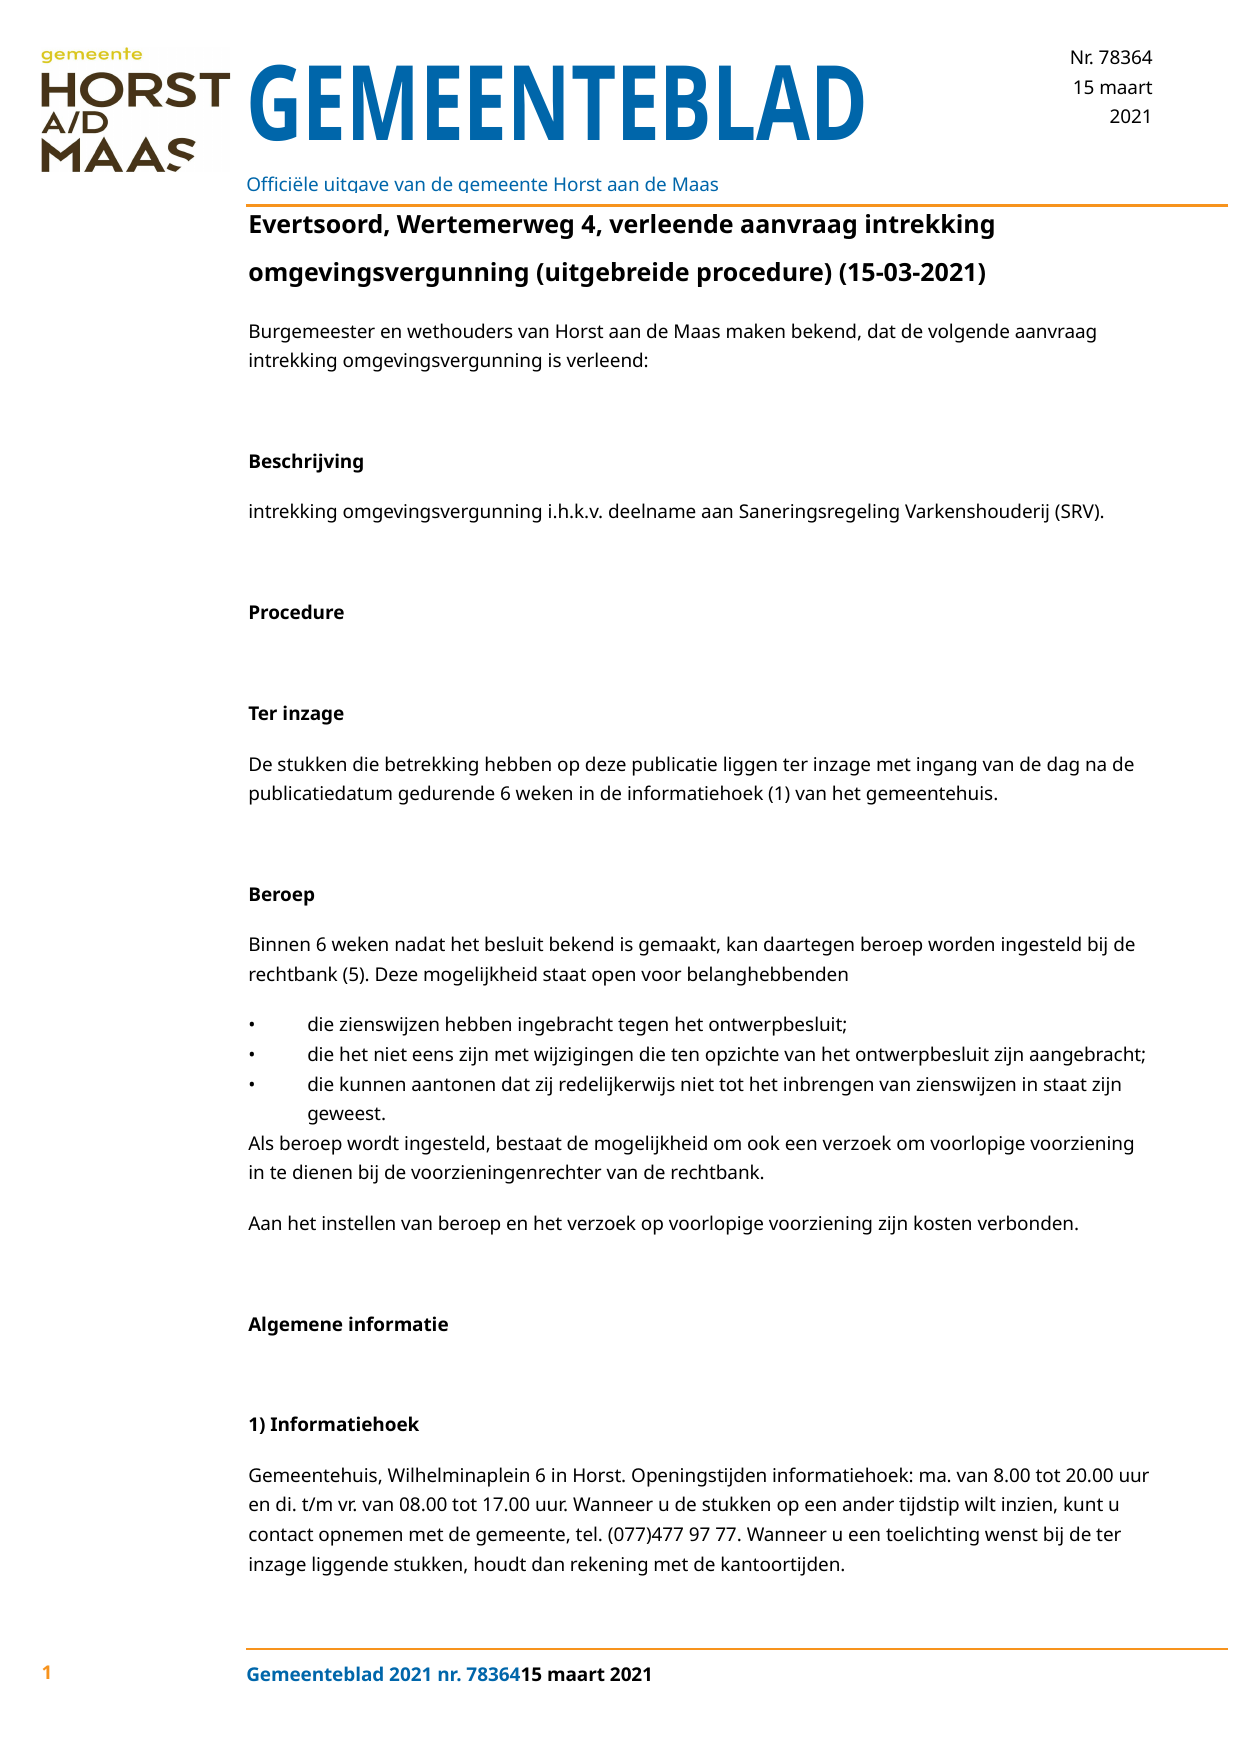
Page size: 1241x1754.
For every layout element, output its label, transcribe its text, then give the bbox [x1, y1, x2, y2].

text Als beroep wordt ingesteld, bestaat de mogelijkheid om ook een verzoek om voorlopige voorziening in te dienen bij de voorzieningenrechter van de rechtbank. [248, 1130, 1152, 1185]
text Beroep [248, 881, 1152, 907]
text Procedure [248, 599, 1152, 625]
list die zienswijzen hebben ingebracht tegen het ontwerpbesluit; [248, 1012, 1152, 1037]
list die het niet eens zijn met wijzigingen die ten opzichte van het ontwerpbesluit zijn aangebracht; [248, 1041, 1152, 1067]
text Algemene informatie [248, 1311, 1152, 1337]
text Binnen 6 weken nadat het besluit bekend is gemaakt, kan daartegen beroep worden ingesteld bij de rechtbank (5). Deze mogelijkheid staat open voor belanghebbenden [248, 932, 1152, 987]
text De stukken die betrekking hebben op deze publicatie liggen ter inzage met ingang van de dag na de publicatiedatum gedurende 6 weken in de informatiehoek (1) van het gemeentehuis. [248, 751, 1152, 806]
text Beschrijving [248, 448, 1152, 474]
text Ter inzage [248, 700, 1152, 726]
text intrekking omgevingsvergunning i.h.k.v. deelname aan Saneringsregeling Varkenshouderij (SRV). [248, 499, 1152, 524]
text 1) Informatiehoek [248, 1412, 1152, 1437]
list die kunnen aantonen dat zij redelijkerwijs niet tot het inbrengen van zienswijzen in staat zijn geweest. [248, 1071, 1152, 1126]
text Evertsoord, Wertemerweg 4, verleende aanvraag intrekking omgevingsvergunning (uitgebreide procedure) (15-03-2021) [248, 207, 1152, 288]
text Burgemeester en wethouders van Horst aan de Maas maken bekend, dat de volgende aanvraag intrekking omgevingsvergunning is verleend: [248, 318, 1152, 373]
text Gemeentehuis, Wilhelminaplein 6 in Horst. Openingstijden informatiehoek: ma. van 8.00 tot 20.00 uur en di. t/m vr. van 08.00 tot 17.00 uur. Wanneer u de stukken op een ander tijdstip wilt inzien, kunt u contact opnemen met de gemeente, tel. (077)477 97 77. Wanneer u een toelichting wenst bij de ter inzage liggende stukken, houdt dan rekening met de kantoortijden. [248, 1462, 1152, 1577]
text Aan het instellen van beroep en het verzoek op voorlopige voorziening zijn kosten verbonden. [248, 1210, 1152, 1236]
picture [41, 47, 231, 172]
